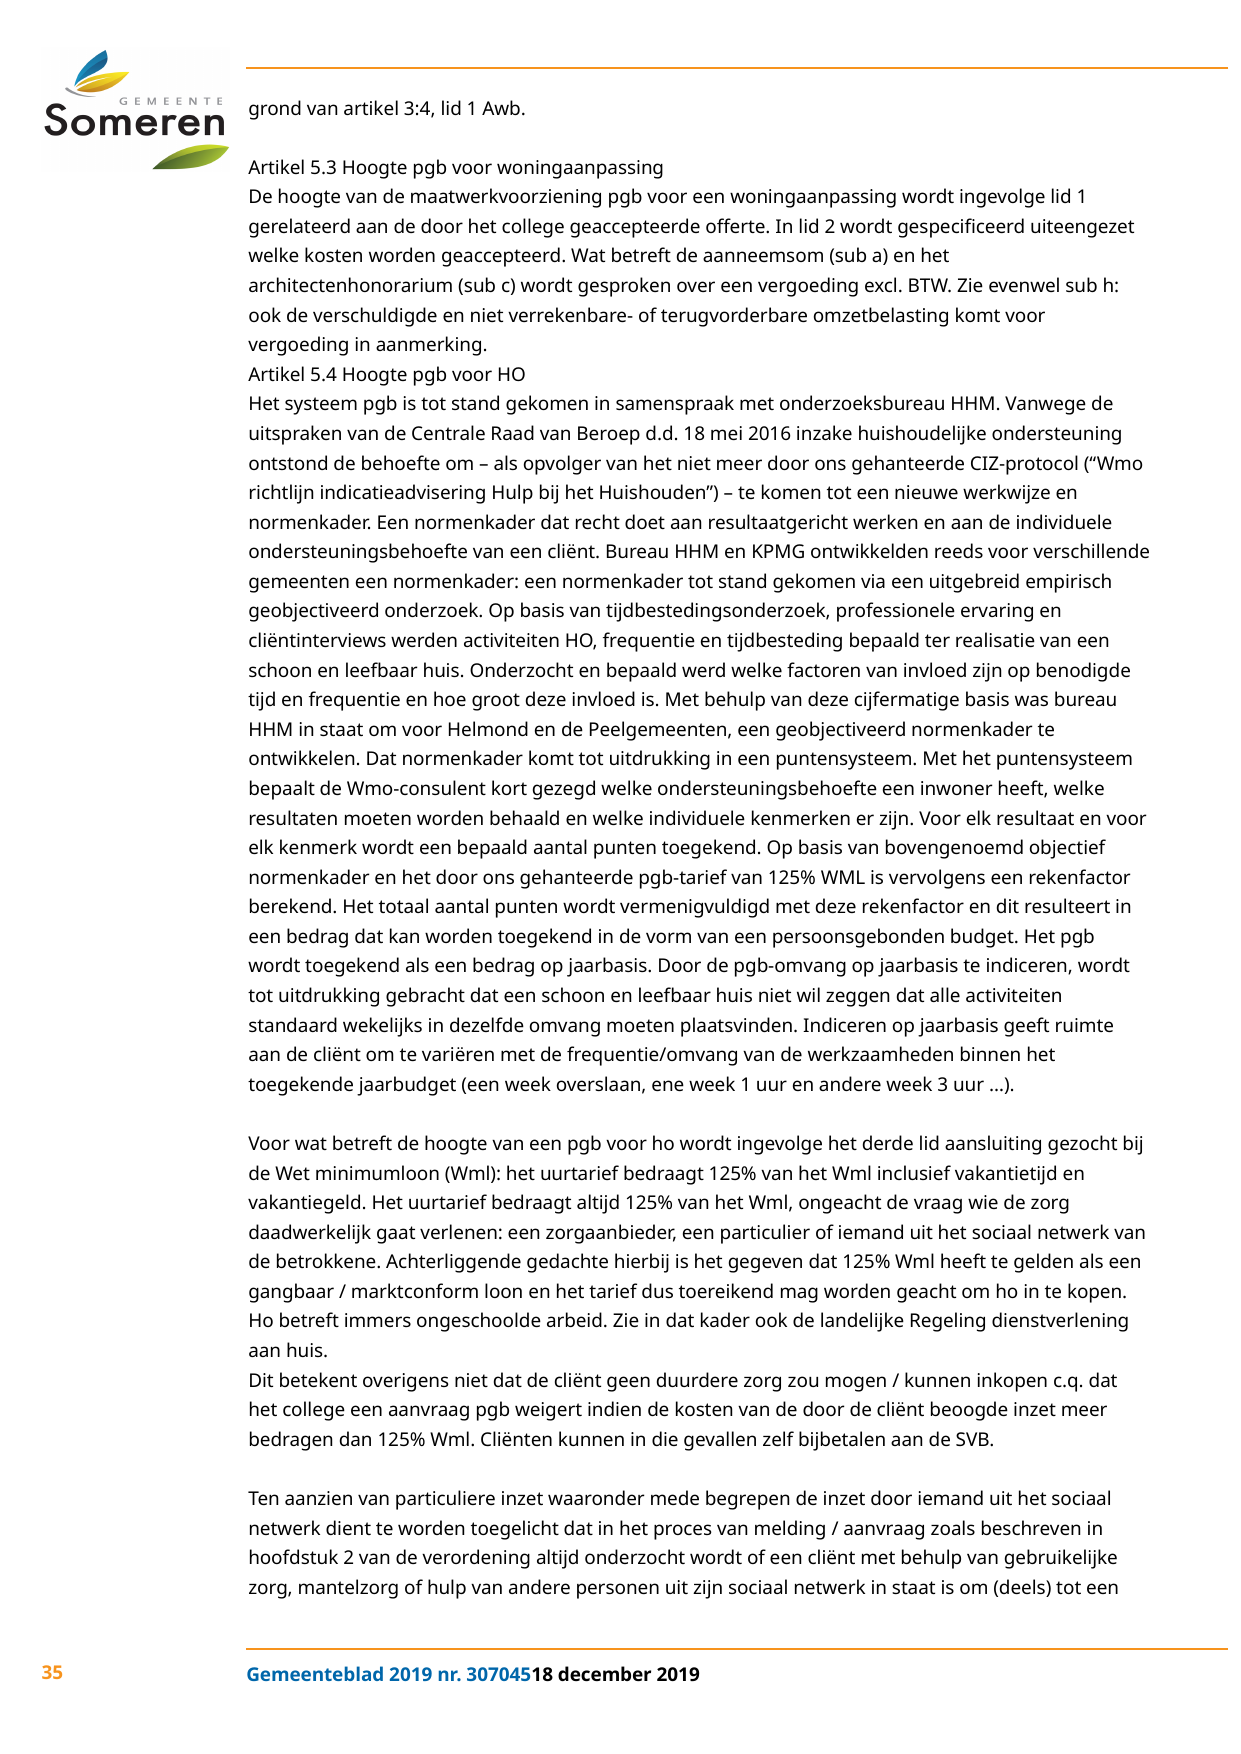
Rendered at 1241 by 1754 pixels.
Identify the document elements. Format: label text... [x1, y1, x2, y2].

text Voor wat betreft de hoogte van een pgb voor ho wordt ingevolge het derde lid aansluiting gezocht bij de Wet minimumloon (Wml): het uurtarief bedraagt 125% van het Wml inclusief vakantietijd en vakantiegeld. Het uurtarief bedraagt altijd 125% van het Wml, ongeacht de vraag wie de zorg daadwerkelijk gaat verlenen: een zorgaanbieder, een particulier of iemand uit het sociaal netwerk van de betrokkene. Achterliggende gedachte hierbij is het gegeven dat 125% Wml heeft te gelden als een gangbaar / marktconform loon en het tarief dus toereikend mag worden geacht om ho in te kopen. Ho betreft immers ongeschoolde arbeid. Zie in dat kader ook de landelijke Regeling dienstverlening aan huis. [248, 1130, 1152, 1363]
picture [41, 47, 231, 172]
text Artikel 5.3 Hoogte pgb voor woningaanpassing [248, 154, 1152, 180]
text grond van artikel 3:4, lid 1 Awb. [248, 95, 1152, 121]
text De hoogte van de maatwerkvoorziening pgb voor een woningaanpassing wordt ingevolge lid 1 gerelateerd aan de door het college geaccepteerde offerte. In lid 2 wordt gespecificeerd uiteengezet welke kosten worden geaccepteerd. Wat betreft de aanneemsom (sub a) en het architectenhonorarium (sub c) wordt gesproken over een vergoeding excl. BTW. Zie evenwel sub h: ook de verschuldigde en niet verrekenbare- of terugvorderbare omzetbelasting komt voor vergoeding in aanmerking. [248, 183, 1152, 357]
text Het systeem pgb is tot stand gekomen in samenspraak met onderzoeksbureau HHM. Vanwege de uitspraken van de Centrale Raad van Beroep d.d. 18 mei 2016 inzake huishoudelijke ondersteuning ontstond de behoefte om – als opvolger van het niet meer door ons gehanteerde CIZ-protocol (“Wmo richtlijn indicatieadvisering Hulp bij het Huishouden”) – te komen tot een nieuwe werkwijze en normenkader. Een normenkader dat recht doet aan resultaatgericht werken en aan de individuele ondersteuningsbehoefte van een cliënt. Bureau HHM en KPMG ontwikkelden reeds voor verschillende gemeenten een normenkader: een normenkader tot stand gekomen via een uitgebreid empirisch geobjectiveerd onderzoek. Op basis van tijdbestedingsonderzoek, professionele ervaring en cliëntinterviews werden activiteiten HO, frequentie en tijdbesteding bepaald ter realisatie van een schoon en leefbaar huis. Onderzocht en bepaald werd welke factoren van invloed zijn op benodigde tijd en frequentie en hoe groot deze invloed is. Met behulp van deze cijfermatige basis was bureau HHM in staat om voor Helmond en de Peelgemeenten, een geobjectiveerd normenkader te ontwikkelen. Dat normenkader komt tot uitdrukking in een puntensysteem. Met het puntensysteem bepaalt de Wmo-consulent kort gezegd welke ondersteuningsbehoefte een inwoner heeft, welke resultaten moeten worden behaald en welke individuele kenmerken er zijn. Voor elk resultaat en voor elk kenmerk wordt een bepaald aantal punten toegekend. Op basis van bovengenoemd objectief normenkader en het door ons gehanteerde pgb-tarief van 125% WML is vervolgens een rekenfactor berekend. Het totaal aantal punten wordt vermenigvuldigd met deze rekenfactor en dit resulteert in een bedrag dat kan worden toegekend in de vorm van een persoonsgebonden budget. Het pgb wordt toegekend als een bedrag op jaarbasis. Door de pgb-omvang op jaarbasis te indiceren, wordt tot uitdrukking gebracht dat een schoon en leefbaar huis niet wil zeggen dat alle activiteiten standaard wekelijks in dezelfde omvang moeten plaatsvinden. Indiceren op jaarbasis geeft ruimte aan de cliënt om te variëren met de frequentie/omvang van de werkzaamheden binnen het toegekende jaarbudget (een week overslaan, ene week 1 uur en andere week 3 uur …). [248, 391, 1152, 1097]
text Ten aanzien van particuliere inzet waaronder mede begrepen de inzet door iemand uit het sociaal netwerk dient te worden toegelicht dat in het proces van melding / aanvraag zoals beschreven in hoofdstuk 2 van de verordening altijd onderzocht wordt of een cliënt met behulp van gebruikelijke zorg, mantelzorg of hulp van andere personen uit zijn sociaal netwerk in staat is om (deels) tot een [248, 1485, 1152, 1600]
text Artikel 5.4 Hoogte pgb voor HO [248, 361, 1152, 387]
text Dit betekent overigens niet dat de cliënt geen duurdere zorg zou mogen / kunnen inkopen c.q. dat het college een aanvraag pgb weigert indien de kosten van de door de cliënt beoogde inzet meer bedragen dan 125% Wml. Cliënten kunnen in die gevallen zelf bijbetalen aan de SVB. [248, 1367, 1152, 1452]
